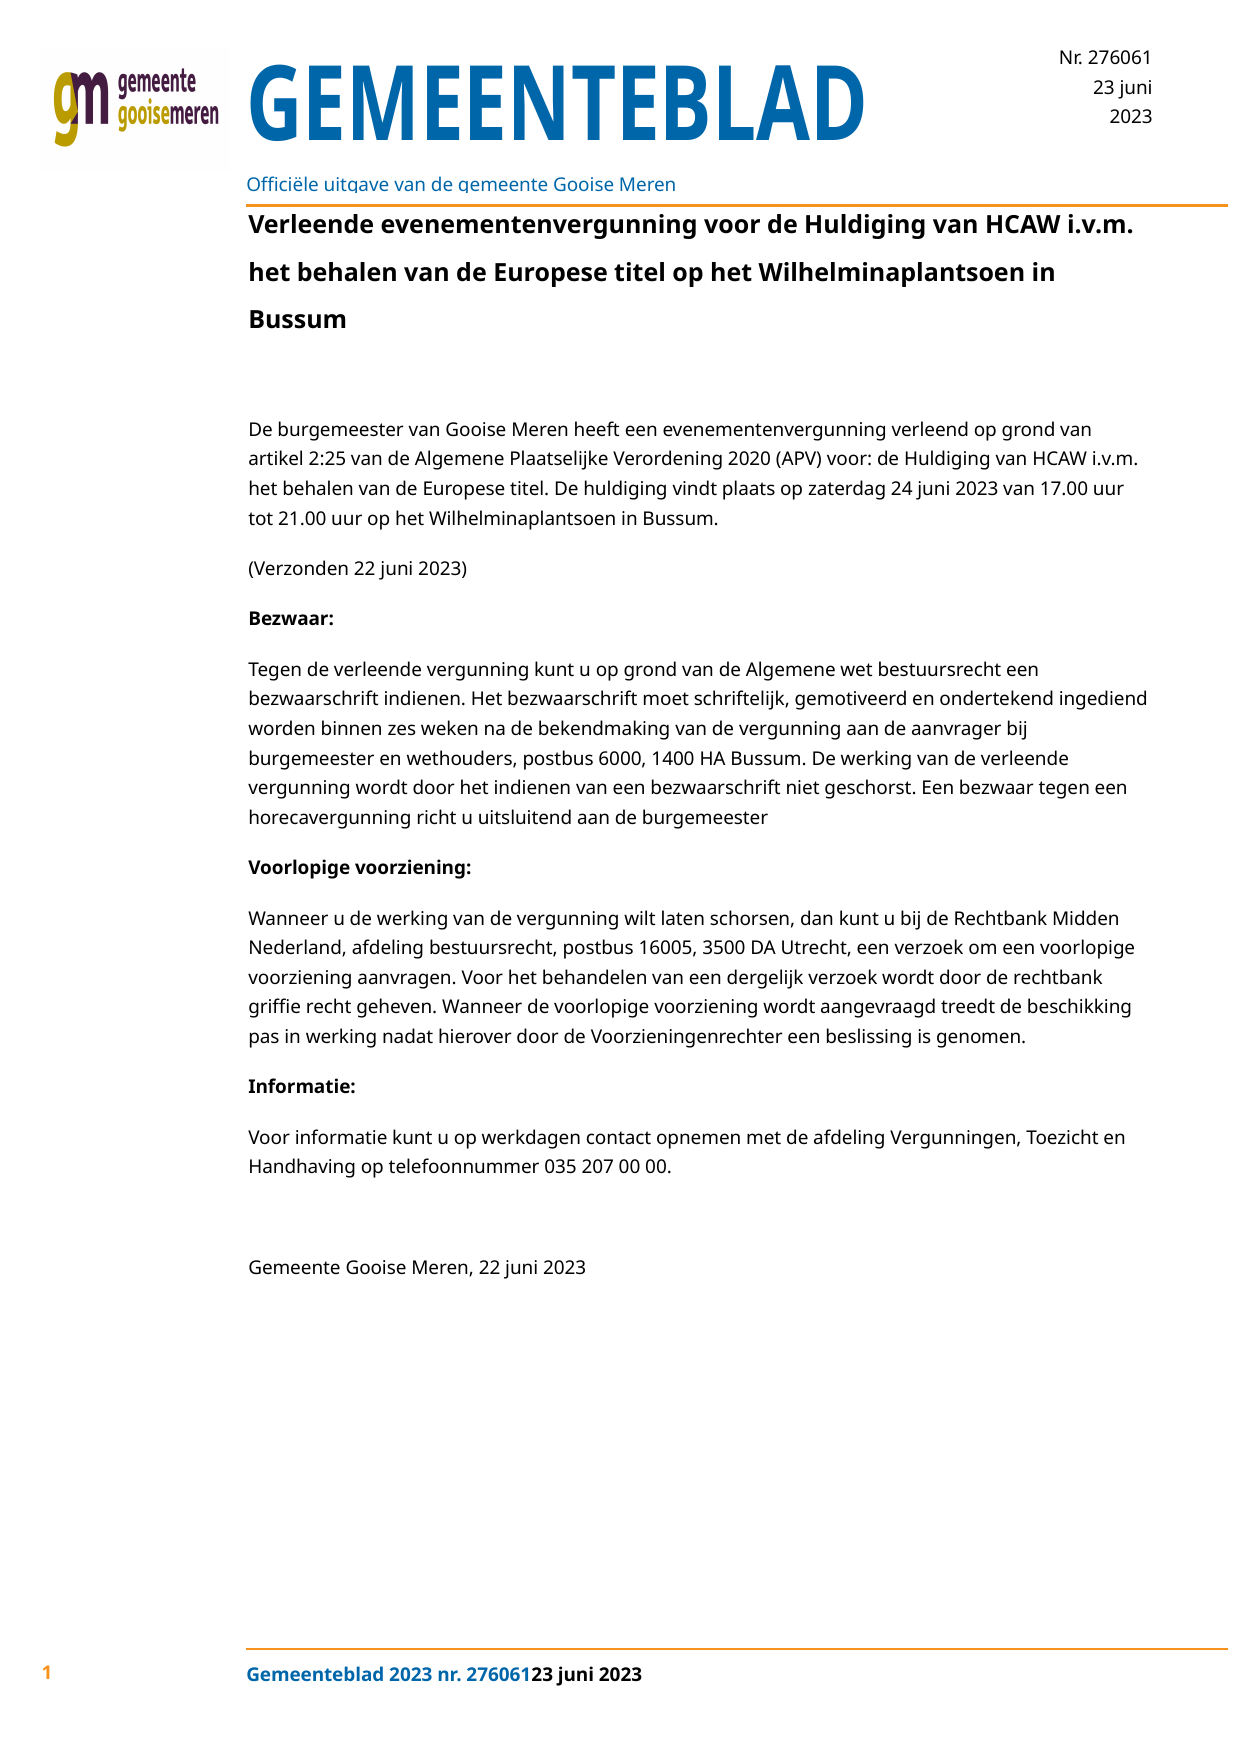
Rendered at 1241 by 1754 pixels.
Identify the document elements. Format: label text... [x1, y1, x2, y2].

text Wanneer u de werking van de vergunning wilt laten schorsen, dan kunt u bij de Rechtbank Midden Nederland, afdeling bestuursrecht, postbus 16005, 3500 DA Utrecht, een verzoek om een voorlopige voorziening aanvragen. Voor het behandelen van een dergelijk verzoek wordt door de rechtbank griffie recht geheven. Wanneer de voorlopige voorziening wordt aangevraagd treedt de beschikking pas in werking nadat hierover door de Voorzieningenrechter een beslissing is genomen. [248, 905, 1152, 1049]
text De burgemeester van Gooise Meren heeft een evenementenvergunning verleend op grond van artikel 2:25 van de Algemene Plaatselijke Verordening 2020 (APV) voor: de Huldiging van HCAW i.v.m. het behalen van de Europese titel. De huldiging vindt plaats op zaterdag 24 juni 2023 van 17.00 uur tot 21.00 uur op het Wilhelminaplantsoen in Bussum. [248, 416, 1152, 530]
text (Verzonden 22 juni 2023) [248, 555, 1152, 581]
text Tegen de verleende vergunning kunt u op grond van de Algemene wet bestuursrecht een bezwaarschrift indienen. Het bezwaarschrift moet schriftelijk, gemotiveerd en ondertekend ingediend worden binnen zes weken na de bekendmaking van de vergunning aan de aanvrager bij burgemeester en wethouders, postbus 6000, 1400 HA Bussum. De werking van de verleende vergunning wordt door het indienen van een bezwaarschrift niet geschorst. Een bezwaar tegen een horecavergunning richt u uitsluitend aan de burgemeester [248, 656, 1152, 829]
text Gemeente Gooise Meren, 22 juni 2023 [248, 1254, 1152, 1280]
text Informatie: [248, 1073, 1152, 1099]
text Bezwaar: [248, 606, 1152, 631]
text Voorlopige voorziening: [248, 854, 1152, 880]
picture [41, 47, 231, 172]
text Voor informatie kunt u op werkdagen contact opnemen met de afdeling Vergunningen, Toezicht en Handhaving op telefoonnummer 035 207 00 00. [248, 1124, 1152, 1179]
text Verleende evenementenvergunning voor de Huldiging van HCAW i.v.m. het behalen van de Europese titel op het Wilhelminaplantsoen in Bussum [248, 207, 1152, 336]
